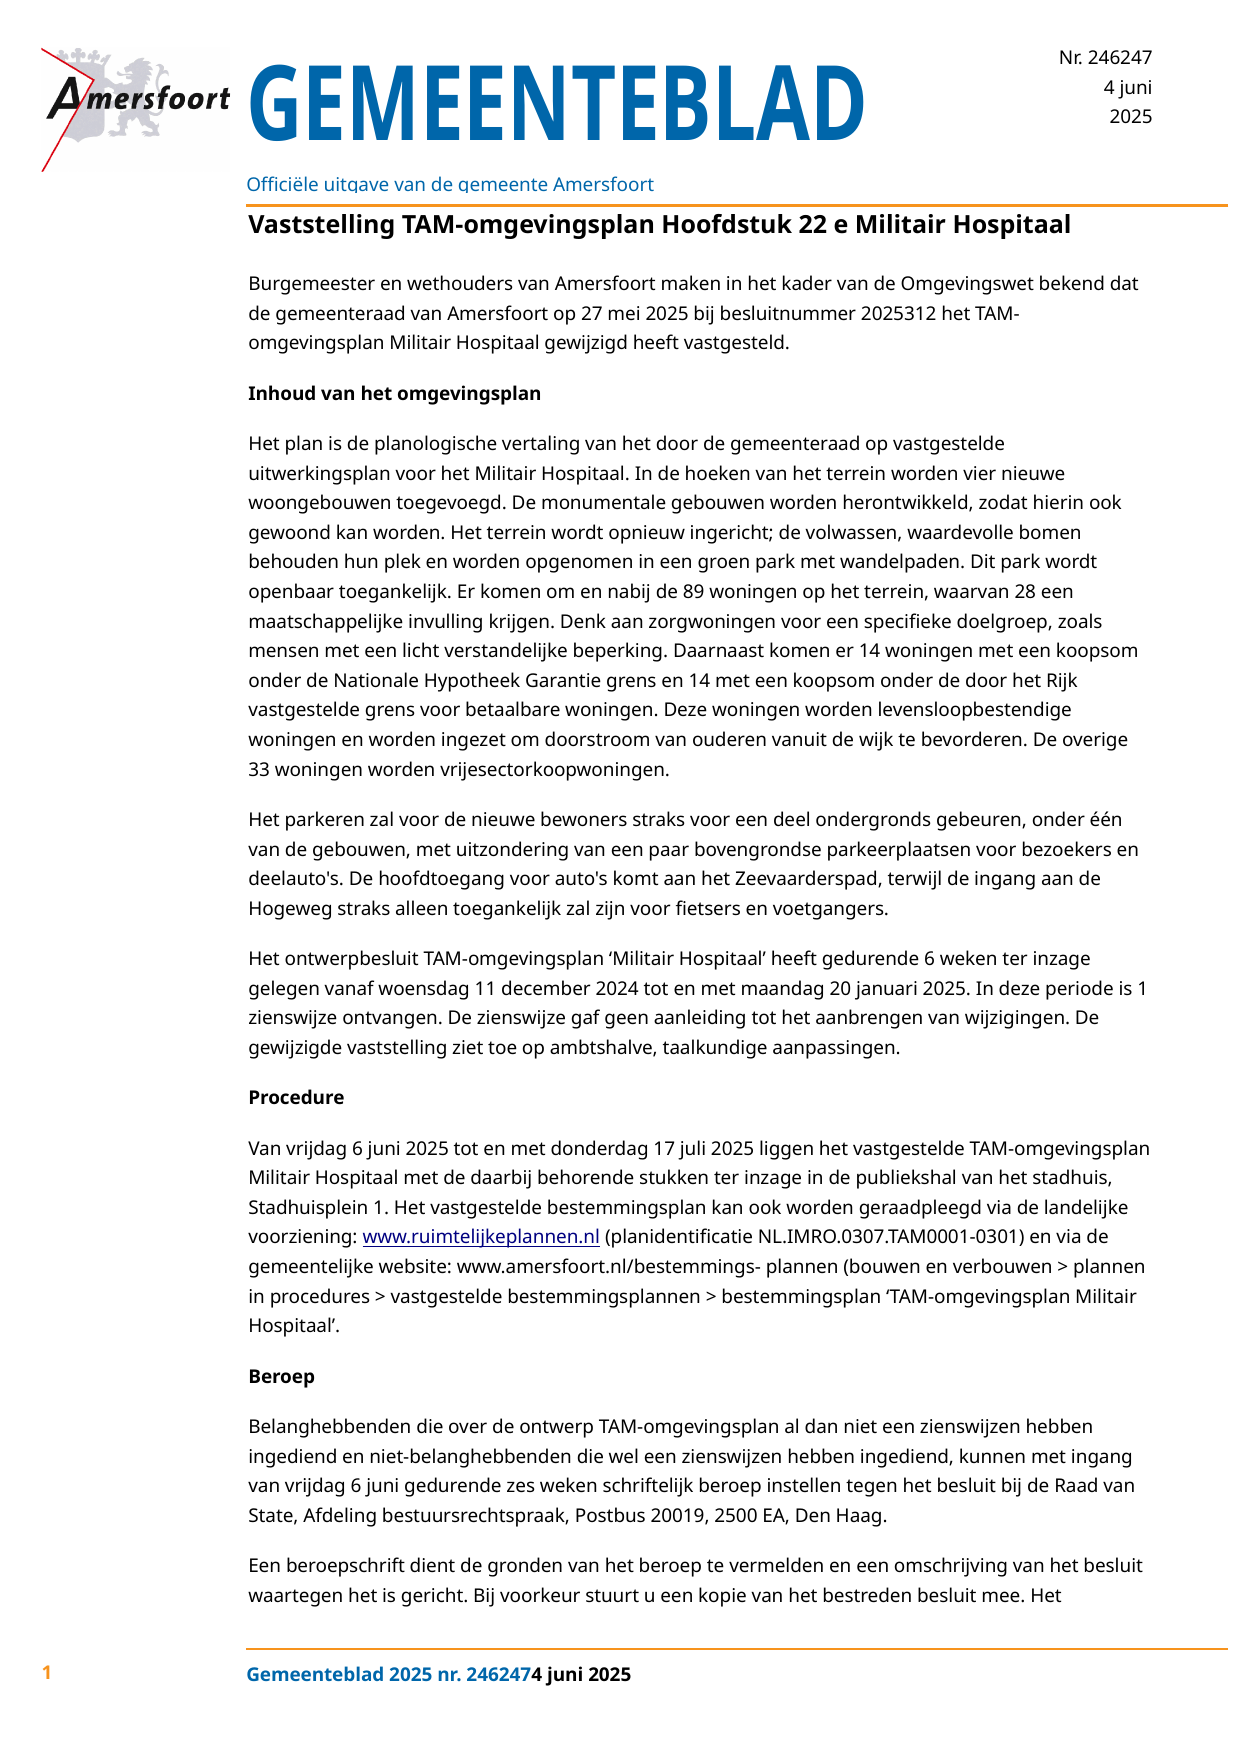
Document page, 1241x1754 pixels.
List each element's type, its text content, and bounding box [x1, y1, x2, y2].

text Belanghebbenden die over de ontwerp TAM-omgevingsplan al dan niet een zienswijzen hebben ingediend en niet-belanghebbenden die wel een zienswijzen hebben ingediend, kunnen met ingang van vrijdag 6 juni gedurende zes weken schriftelijk beroep instellen tegen het besluit bij de Raad van State, Afdeling bestuursrechtspraak, Postbus 20019, 2500 EA, Den Haag. [248, 1413, 1152, 1528]
picture [41, 47, 231, 172]
text Het parkeren zal voor de nieuwe bewoners straks voor een deel ondergronds gebeuren, onder één van de gebouwen, met uitzondering van een paar bovengrondse parkeerplaatsen voor bezoekers en deelauto's. De hoofdtoegang voor auto's komt aan het Zeevaarderspad, terwijl de ingang aan de Hogeweg straks alleen toegankelijk zal zijn voor fietsers en voetgangers. [248, 806, 1152, 921]
text Het plan is de planologische vertaling van het door de gemeenteraad op vastgestelde uitwerkingsplan voor het Militair Hospitaal. In de hoeken van het terrein worden vier nieuwe woongebouwen toegevoegd. De monumentale gebouwen worden herontwikkeld, zodat hierin ook gewoond kan worden. Het terrein wordt opnieuw ingericht; de volwassen, waardevolle bomen behouden hun plek en worden opgenomen in een groen park met wandelpaden. Dit park wordt openbaar toegankelijk. Er komen om en nabij de 89 woningen op het terrein, waarvan 28 een maatschappelijke invulling krijgen. Denk aan zorgwoningen voor een specifieke doelgroep, zoals mensen met een licht verstandelijke beperking. Daarnaast komen er 14 woningen met een koopsom onder de Nationale Hypotheek Garantie grens en 14 met een koopsom onder de door het Rijk vastgestelde grens voor betaalbare woningen. Deze woningen worden levensloopbestendige woningen en worden ingezet om doorstroom van ouderen vanuit de wijk te bevorderen. De overige 33 woningen worden vrijesectorkoopwoningen. [248, 430, 1152, 781]
text Beroep [248, 1363, 1152, 1388]
text Het ontwerpbesluit TAM-omgevingsplan ‘Militair Hospitaal’ heeft gedurende 6 weken ter inzage gelegen vanaf woensdag 11 december 2024 tot en met maandag 20 januari 2025. In deze periode is 1 zienswijze ontvangen. De zienswijze gaf geen aanleiding tot het aanbrengen van wijzigingen. De gewijzigde vaststelling ziet toe op ambtshalve, taalkundige aanpassingen. [248, 945, 1152, 1060]
text Inhoud van het omgevingsplan [248, 380, 1152, 406]
text Procedure [248, 1084, 1152, 1110]
text Een beroepschrift dient de gronden van het beroep te vermelden en een omschrijving van het besluit waartegen het is gericht. Bij voorkeur stuurt u een kopie van het bestreden besluit mee. Het [248, 1552, 1152, 1608]
text Burgemeester en wethouders van Amersfoort maken in het kader van de Omgevingswet bekend dat de gemeenteraad van Amersfoort op 27 mei 2025 bij besluitnummer 2025312 het TAM-omgevingsplan Militair Hospitaal gewijzigd heeft vastgesteld. [248, 270, 1152, 355]
text Van vrijdag 6 juni 2025 tot en met donderdag 17 juli 2025 liggen het vastgestelde TAM-omgevingsplan Militair Hospitaal met de daarbij behorende stukken ter inzage in de publiekshal van het stadhuis, Stadhuisplein 1. Het vastgestelde bestemmingsplan kan ook worden geraadpleegd via de landelijke voorziening: www.ruimtelijkeplannen.nl (planidentificatie NL.IMRO.0307.TAM0001-0301) en via de gemeentelijke website: www.amersfoort.nl/bestemmings- plannen (bouwen en verbouwen > plannen in procedures > vastgestelde bestemmingsplannen > bestemmingsplan ‘TAM-omgevingsplan Militair Hospitaal’. [248, 1135, 1152, 1338]
text Vaststelling TAM-omgevingsplan Hoofdstuk 22 e Militair Hospitaal [248, 207, 1152, 241]
